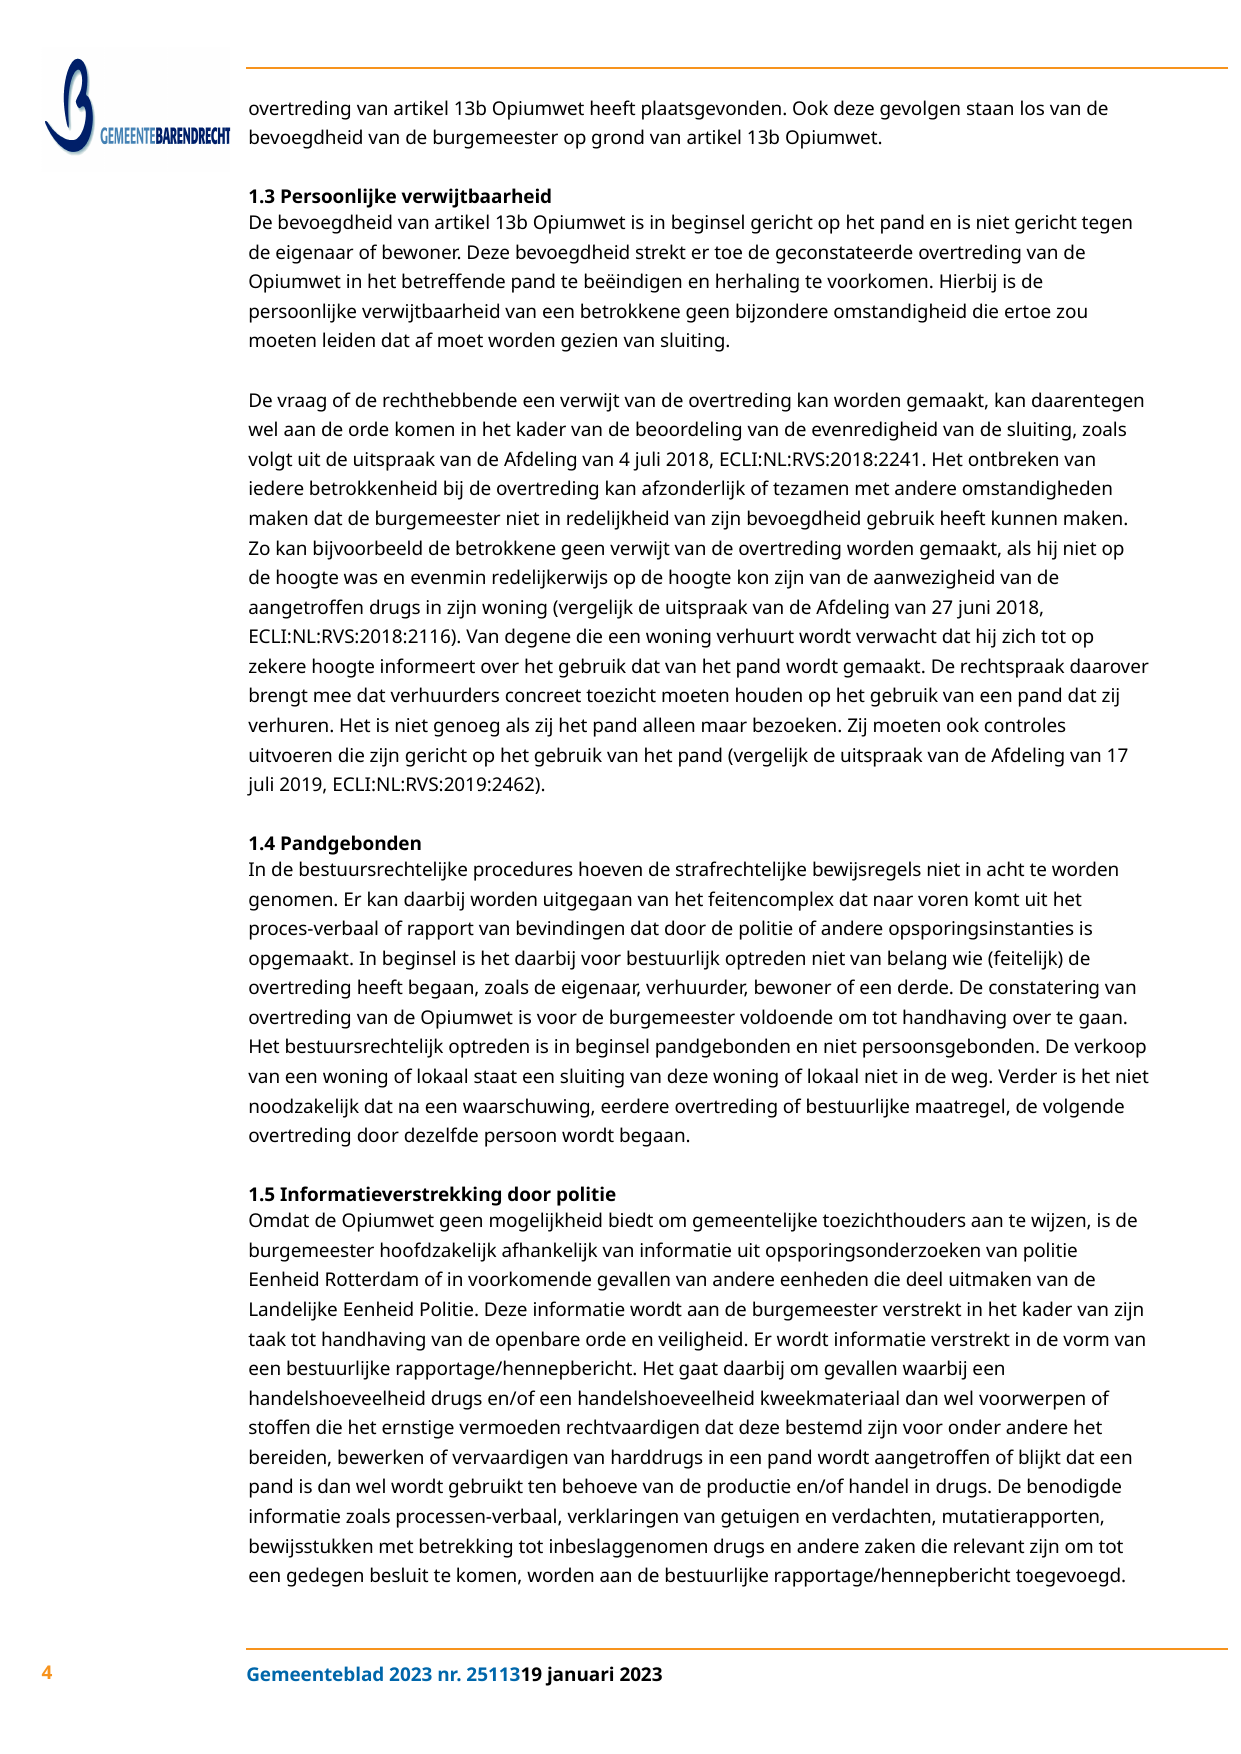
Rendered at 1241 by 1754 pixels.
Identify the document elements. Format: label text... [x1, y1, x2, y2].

text Omdat de Opiumwet geen mogelijkheid biedt om gemeentelijke toezichthouders aan te wijzen, is de burgemeester hoofdzakelijk afhankelijk van informatie uit opsporingsonderzoeken van politie Eenheid Rotterdam of in voorkomende gevallen van andere eenheden die deel uitmaken van de Landelijke Eenheid Politie. Deze informatie wordt aan de burgemeester verstrekt in het kader van zijn taak tot handhaving van de openbare orde en veiligheid. Er wordt informatie verstrekt in de vorm van een bestuurlijke rapportage/hennepbericht. Het gaat daarbij om gevallen waarbij een handelshoeveelheid drugs en/of een handelshoeveelheid kweekmateriaal dan wel voorwerpen of stoffen die het ernstige vermoeden rechtvaardigen dat deze bestemd zijn voor onder andere het bereiden, bewerken of vervaardigen van harddrugs in een pand wordt aangetroffen of blijkt dat een pand is dan wel wordt gebruikt ten behoeve van de productie en/of handel in drugs. De benodigde informatie zoals processen-verbaal, verklaringen van getuigen en verdachten, mutatierapporten, bewijsstukken met betrekking tot inbeslaggenomen drugs en andere zaken die relevant zijn om tot een gedegen besluit te komen, worden aan de bestuurlijke rapportage/hennepbericht toegevoegd. [248, 1207, 1152, 1588]
text In de bestuursrechtelijke procedures hoeven de strafrechtelijke bewijsregels niet in acht te worden genomen. Er kan daarbij worden uitgegaan van het feitencomplex dat naar voren komt uit het proces-verbaal of rapport van bevindingen dat door de politie of andere opsporingsinstanties is opgemaakt. In beginsel is het daarbij voor bestuurlijk optreden niet van belang wie (feitelijk) de overtreding heeft begaan, zoals de eigenaar, verhuurder, bewoner of een derde. De constatering van overtreding van de Opiumwet is voor de burgemeester voldoende om tot handhaving over te gaan. Het bestuursrechtelijk optreden is in beginsel pandgebonden en niet persoonsgebonden. De verkoop van een woning of lokaal staat een sluiting van deze woning of lokaal niet in de weg. Verder is het niet noodzakelijk dat na een waarschuwing, eerdere overtreding of bestuurlijke maatregel, de volgende overtreding door dezelfde persoon wordt begaan. [248, 856, 1152, 1148]
text overtreding van artikel 13b Opiumwet heeft plaatsgevonden. Ook deze gevolgen staan los van de bevoegdheid van de burgemeester op grond van artikel 13b Opiumwet. [248, 95, 1152, 150]
text 1.3 Persoonlijke verwijtbaarheid [248, 183, 1152, 209]
picture [41, 47, 231, 172]
text 1.5 Informatieverstrekking door politie [248, 1182, 1152, 1207]
text De bevoegdheid van artikel 13b Opiumwet is in beginsel gericht op het pand en is niet gericht tegen de eigenaar of bewoner. Deze bevoegdheid strekt er toe de geconstateerde overtreding van de Opiumwet in het betreffende pand te beëindigen en herhaling te voorkomen. Hierbij is de persoonlijke verwijtbaarheid van een betrokkene geen bijzondere omstandigheid die ertoe zou moeten leiden dat af moet worden gezien van sluiting. [248, 209, 1152, 353]
text De vraag of de rechthebbende een verwijt van de overtreding kan worden gemaakt, kan daarentegen wel aan de orde komen in het kader van de beoordeling van de evenredigheid van de sluiting, zoals volgt uit de uitspraak van de Afdeling van 4 juli 2018, ECLI:NL:RVS:2018:2241. Het ontbreken van iedere betrokkenheid bij de overtreding kan afzonderlijk of tezamen met andere omstandigheden maken dat de burgemeester niet in redelijkheid van zijn bevoegdheid gebruik heeft kunnen maken. Zo kan bijvoorbeeld de betrokkene geen verwijt van de overtreding worden gemaakt, als hij niet op de hoogte was en evenmin redelijkerwijs op de hoogte kon zijn van de aanwezigheid van de aangetroffen drugs in zijn woning (vergelijk de uitspraak van de Afdeling van 27 juni 2018, ECLI:NL:RVS:2018:2116). Van degene die een woning verhuurt wordt verwacht dat hij zich tot op zekere hoogte informeert over het gebruik dat van het pand wordt gemaakt. De rechtspraak daarover brengt mee dat verhuurders concreet toezicht moeten houden op het gebruik van een pand dat zij verhuren. Het is niet genoeg als zij het pand alleen maar bezoeken. Zij moeten ook controles uitvoeren die zijn gericht op het gebruik van het pand (vergelijk de uitspraak van de Afdeling van 17 juli 2019, ECLI:NL:RVS:2019:2462). [248, 387, 1152, 797]
text 1.4 Pandgebonden [248, 831, 1152, 856]
